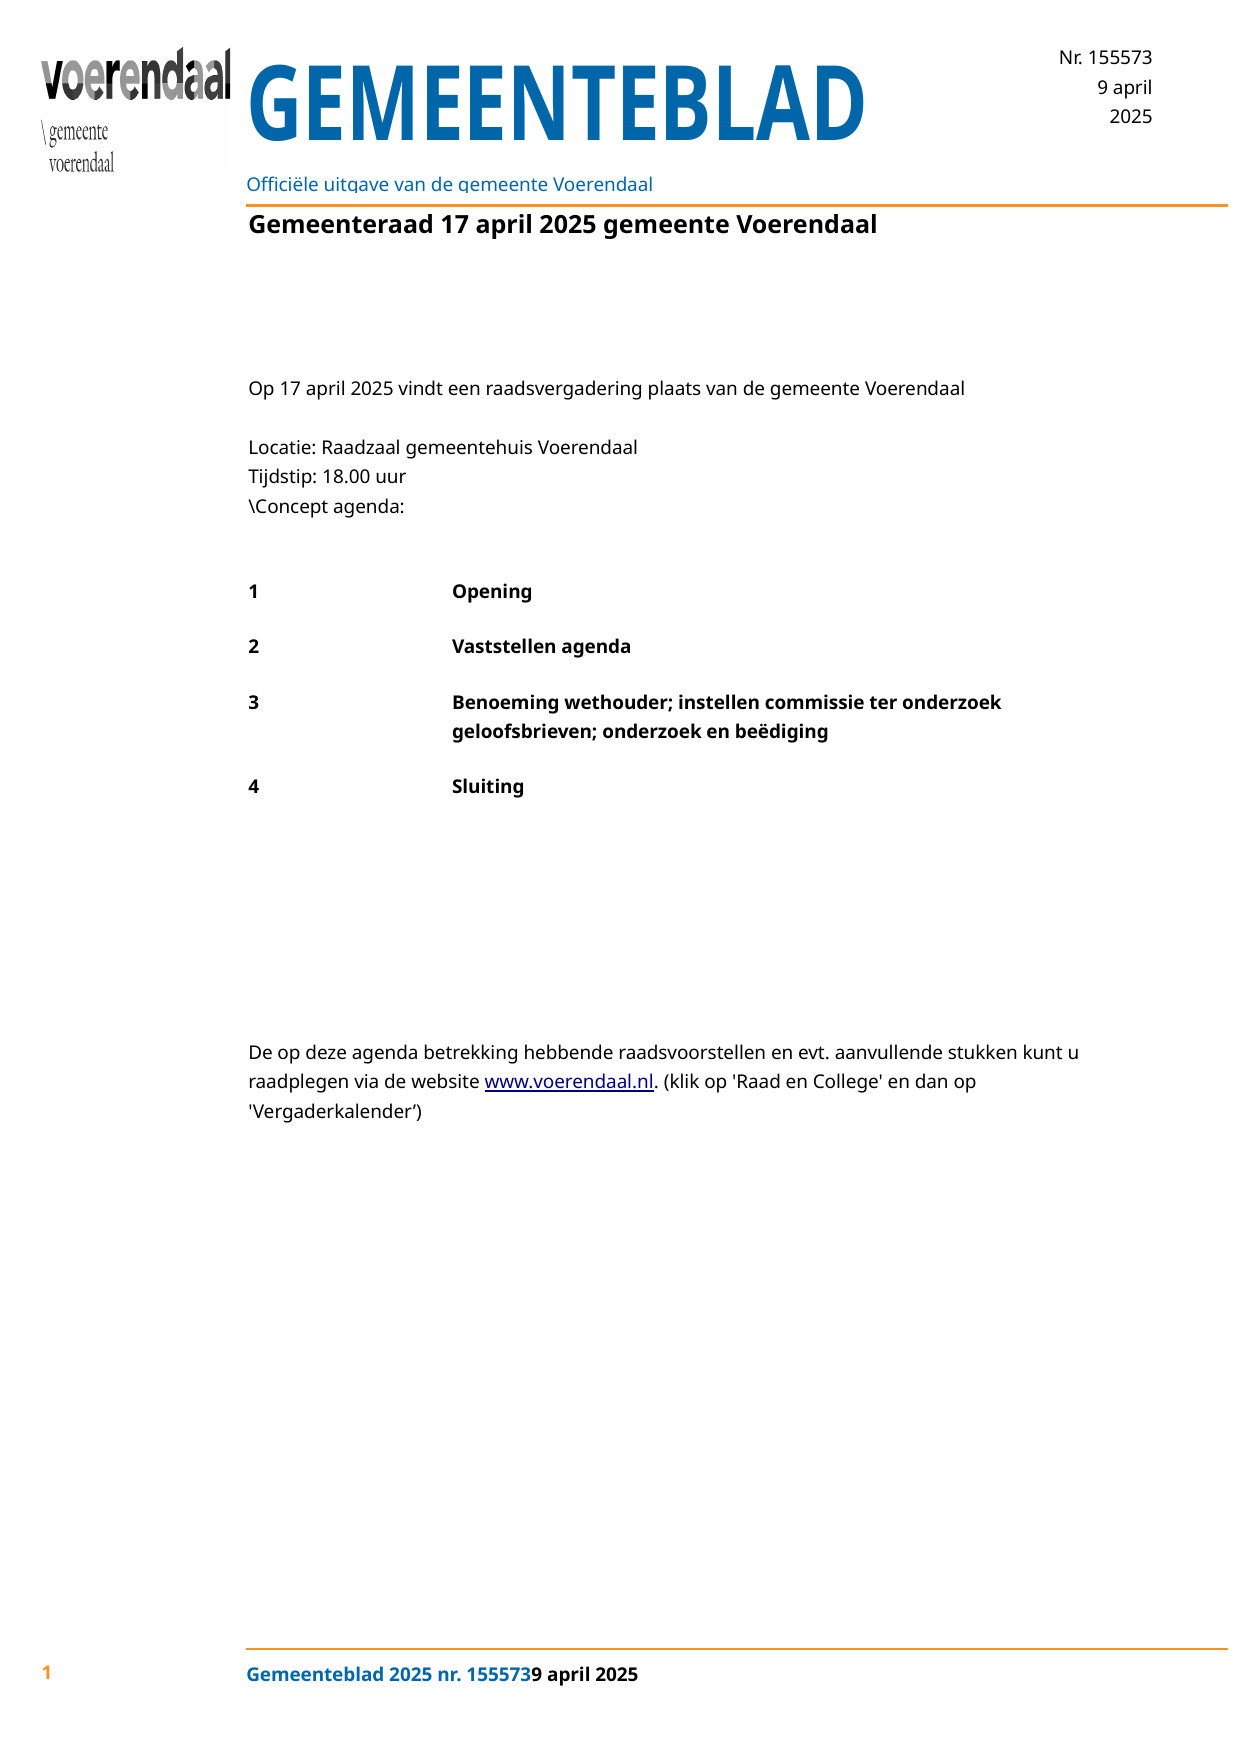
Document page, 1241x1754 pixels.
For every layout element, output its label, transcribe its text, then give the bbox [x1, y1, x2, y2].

table_header [452, 523, 1152, 549]
text Op 17 april 2025 vindt een raadsvergadering plaats van de gemeente Voerendaal [248, 375, 1152, 401]
text Tijdstip: 18.00 uur [248, 464, 1152, 489]
table_cell Vaststellen agenda [452, 634, 1152, 689]
table_cell Sluiting [452, 774, 1152, 829]
table_header [421, 833, 594, 858]
text \Concept agenda: [248, 493, 1152, 519]
table_cell 3 [248, 689, 452, 774]
picture [41, 47, 231, 172]
table_cell 1 [248, 549, 452, 633]
table_cell Benoeming wethouder; instellen commissie ter onderzoek geloofsbrieven; onderzoek en beëdiging [452, 689, 1152, 774]
table_cell 4 [248, 774, 452, 829]
table_cell Opening [452, 549, 1152, 633]
table_header [594, 833, 1152, 858]
text Gemeenteraad 17 april 2025 gemeente Voerendaal [248, 207, 1152, 241]
table_header [248, 523, 452, 549]
text De op deze agenda betrekking hebbende raadsvoorstellen en evt. aanvullende stukken kunt u raadplegen via de website www.voerendaal.nl. (klik op 'Raad en College' en dan op 'Vergaderkalender’) [248, 1039, 1152, 1124]
table_cell 2 [248, 634, 452, 689]
text Locatie: Raadzaal gemeentehuis Voerendaal [248, 434, 1152, 460]
table_header [248, 833, 421, 858]
